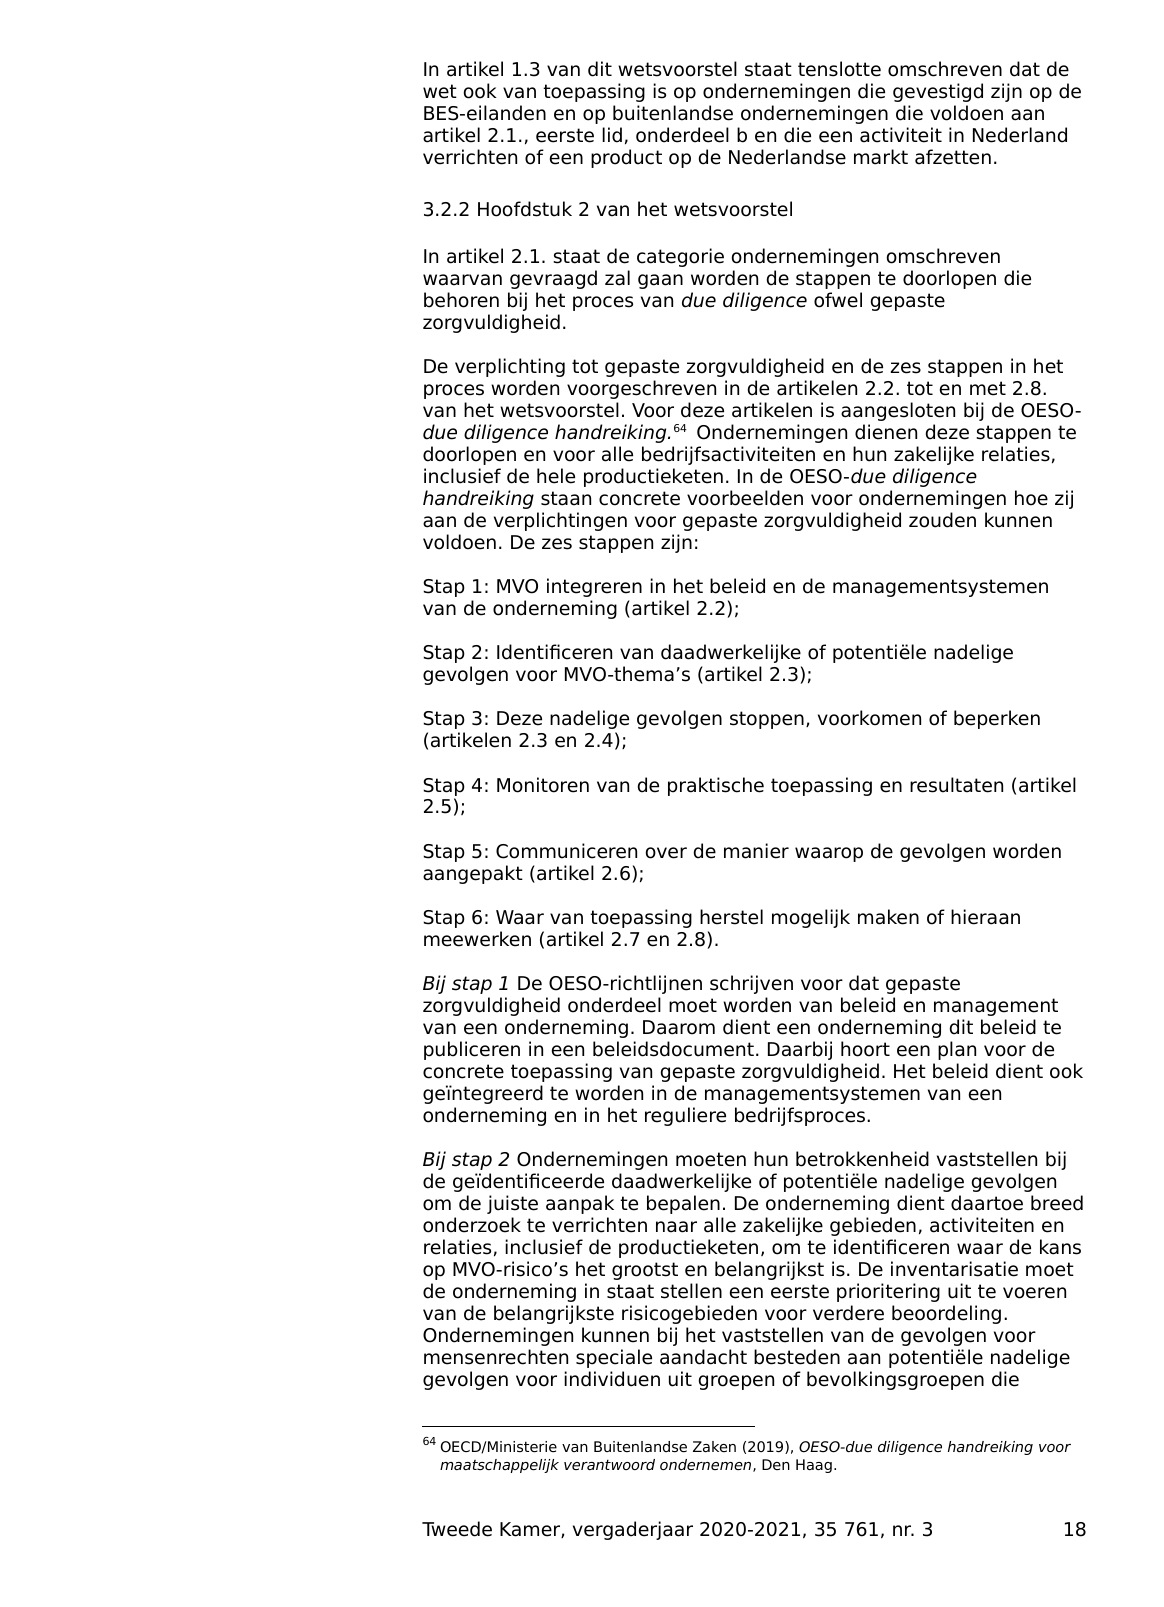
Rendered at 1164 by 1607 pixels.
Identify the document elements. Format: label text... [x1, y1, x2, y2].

text Stap 5: Communiceren over de manier waarop de gevolgen worden aangepakt (artikel 2.6); [422, 841, 1087, 884]
text In artikel 2.1. staat de categorie ondernemingen omschreven waarvan gevraagd zal gaan worden de stappen te doorlopen die behoren bij het proces van due diligence ofwel gepaste zorgvuldigheid. [422, 246, 1087, 334]
subtitle 3.2.2 Hoofdstuk 2 van het wetsvoorstel [422, 199, 1087, 221]
text Bij stap 2 Ondernemingen moeten hun betrokkenheid vaststellen bij de geïdentificeerde daadwerkelijke of potentiële nadelige gevolgen om de juiste aanpak te bepalen. De onderneming dient daartoe breed onderzoek te verrichten naar alle zakelijke gebieden, activiteiten en relaties, inclusief de productieketen, om te identificeren waar de kans op MVO-risico’s het grootst en belangrijkst is. De inventarisatie moet de onderneming in staat stellen een eerste prioritering uit te voeren van de belangrijkste risicogebieden voor verdere beoordeling. Ondernemingen kunnen bij het vaststellen van de gevolgen voor mensenrechten speciale aandacht besteden aan potentiële nadelige gevolgen voor individuen uit groepen of bevolkingsgroepen die [422, 1149, 1087, 1391]
text Stap 2: Identificeren van daadwerkelijke of potentiële nadelige gevolgen voor MVO-thema’s (artikel 2.3); [422, 642, 1087, 686]
text Stap 4: Monitoren van de praktische toepassing en resultaten (artikel 2.5); [422, 774, 1087, 818]
text Bij stap 1 De OESO-richtlijnen schrijven voor dat gepaste zorgvuldigheid onderdeel moet worden van beleid en management van een onderneming. Daarom dient een onderneming dit beleid te publiceren in een beleidsdocument. Daarbij hoort een plan voor de concrete toepassing van gepaste zorgvuldigheid. Het beleid dient ook geïntegreerd te worden in de managementsystemen van een onderneming en in het reguliere bedrijfsproces. [422, 973, 1087, 1127]
text OECD/Ministerie van Buitenlandse Zaken (2019), OESO-due diligence handreiking voor maatschappelijk verantwoord ondernemen, Den Haag. [422, 1435, 1087, 1474]
text De verplichting tot gepaste zorgvuldigheid en de zes stappen in het proces worden voorgeschreven in de artikelen 2.2. tot en met 2.8. van het wetsvoorstel. Voor deze artikelen is aangesloten bij de OESO-due diligence handreiking. Ondernemingen dienen deze stappen te doorlopen en voor alle bedrijfsactiviteiten en hun zakelijke relaties, inclusief de hele productieketen. In de OESO-due diligence handreiking staan concrete voorbeelden voor ondernemingen hoe zij aan de verplichtingen voor gepaste zorgvuldigheid zouden kunnen voldoen. De zes stappen zijn: [422, 356, 1087, 554]
text Stap 1: MVO integreren in het beleid en de managementsystemen van de onderneming (artikel 2.2); [422, 576, 1087, 620]
text Stap 3: Deze nadelige gevolgen stoppen, voorkomen of beperken (artikelen 2.3 en 2.4); [422, 708, 1087, 752]
text In artikel 1.3 van dit wetsvoorstel staat tenslotte omschreven dat de wet ook van toepassing is op ondernemingen die gevestigd zijn op de BES-eilanden en op buitenlandse ondernemingen die voldoen aan artikel 2.1., eerste lid, onderdeel b en die een activiteit in Nederland verrichten of een product op de Nederlandse markt afzetten. [422, 59, 1087, 169]
text Stap 6: Waar van toepassing herstel mogelijk maken of hieraan meewerken (artikel 2.7 en 2.8). [422, 907, 1087, 951]
